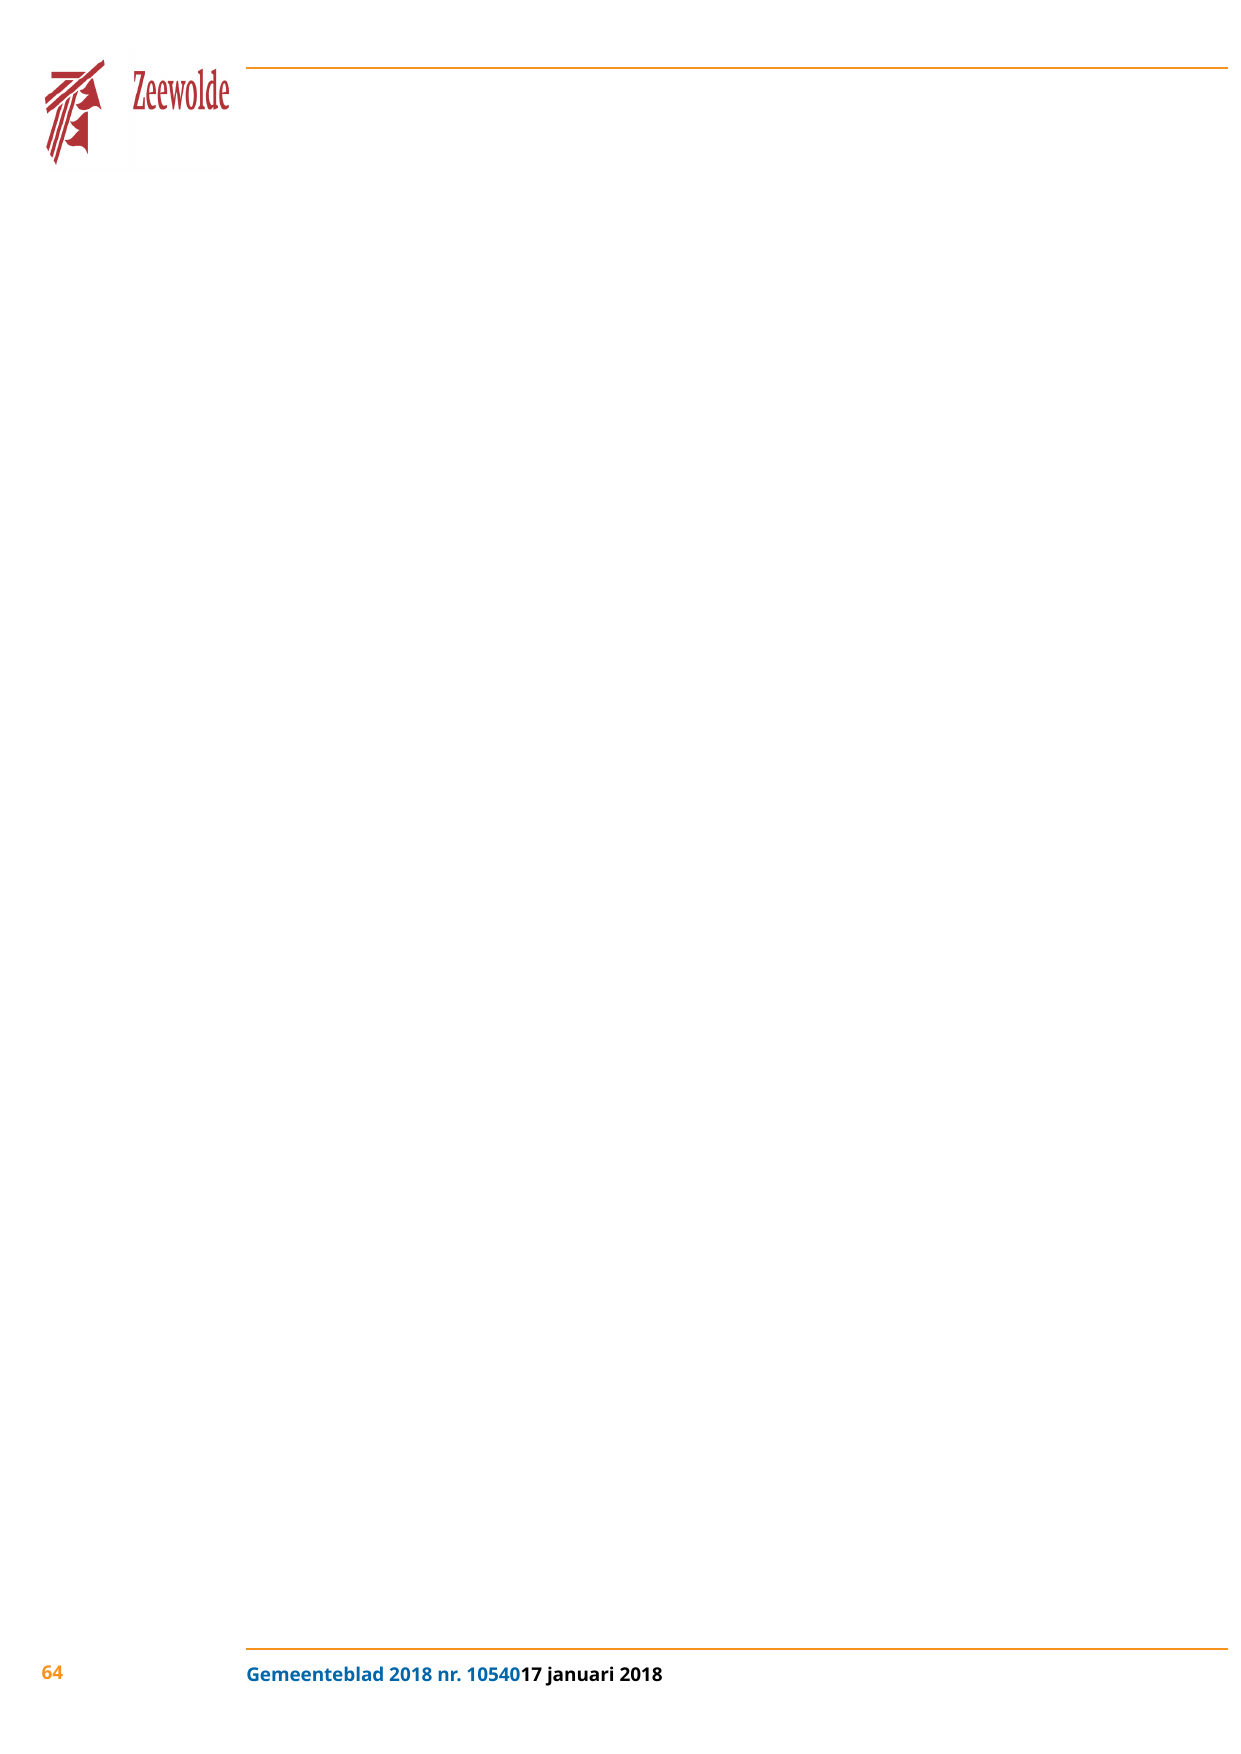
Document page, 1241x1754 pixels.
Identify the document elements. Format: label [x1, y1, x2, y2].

picture [41, 47, 231, 172]
